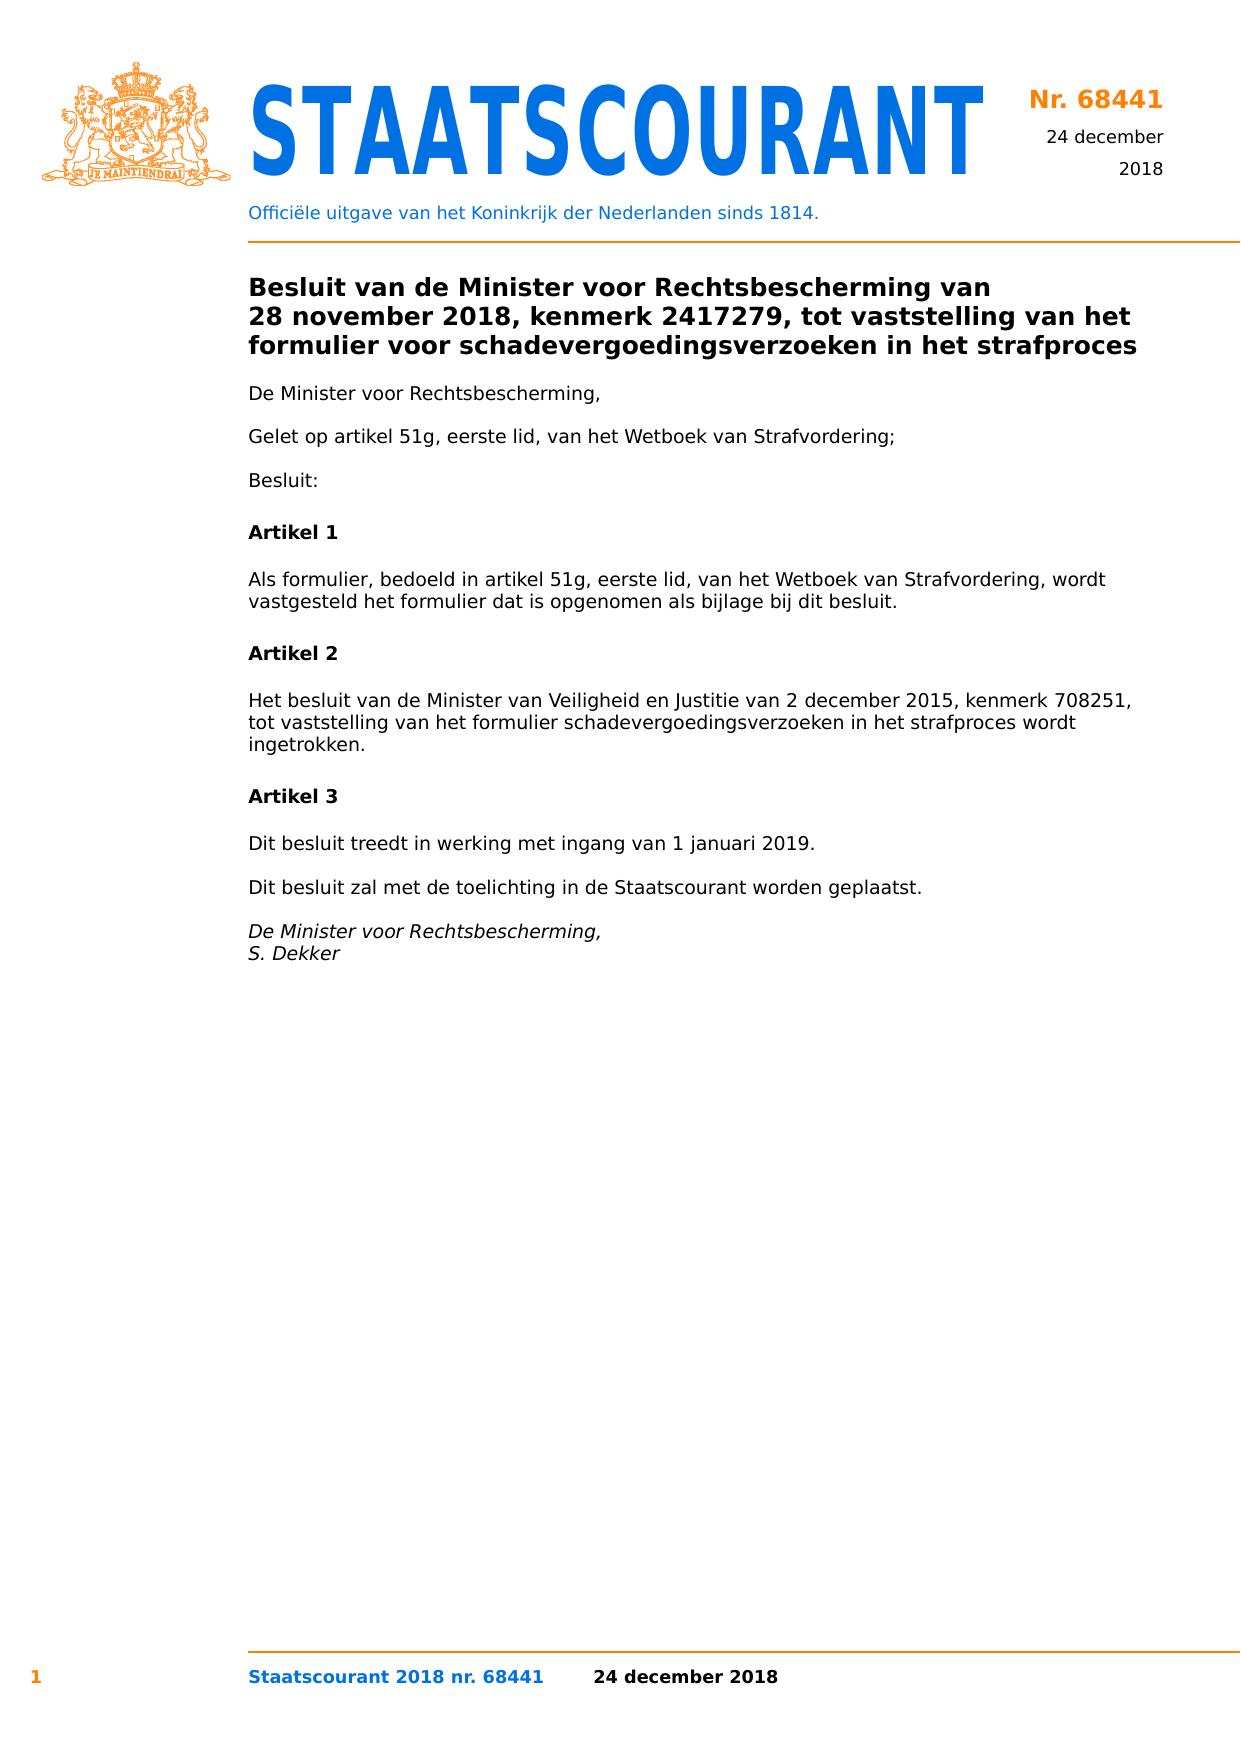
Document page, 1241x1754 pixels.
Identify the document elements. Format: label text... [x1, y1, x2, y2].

table_header STAATSCOURANT [248, 62, 998, 203]
subtitle Artikel 1 [248, 522, 1163, 544]
text De Minister voor Rechtsbescherming, S. Dekker [248, 921, 1163, 964]
text Dit besluit zal met de toelichting in de Staatscourant worden geplaatst. [248, 877, 1163, 899]
subtitle Artikel 2 [248, 643, 1163, 665]
text Als formulier, bedoeld in artikel 51g, eerste lid, van het Wetboek van Strafvordering, wordt vastgesteld het formulier dat is opgenomen als bijlage bij dit besluit. [248, 569, 1163, 613]
table_header [25, 62, 248, 241]
table_cell Officiële uitgave van het Koninkrijk der Nederlanden sinds 1814. [248, 203, 1240, 241]
text Dit besluit treedt in werking met ingang van 1 januari 2019. [248, 833, 1163, 855]
text Het besluit van de Minister van Veiligheid en Justitie van 2 december 2015, kenmerk 708251, tot vaststelling van het formulier schadevergoedingsverzoeken in het strafproces wordt ingetrokken. [248, 690, 1163, 756]
table_header Nr. 68441 [998, 62, 1240, 121]
table_cell 2018 [998, 153, 1240, 203]
table_cell 24 december [998, 121, 1240, 153]
picture [41, 62, 231, 186]
text Gelet op artikel 51g, eerste lid, van het Wetboek van Strafvordering; [248, 426, 1163, 448]
text De Minister voor Rechtsbescherming, [248, 382, 1163, 404]
subtitle Besluit van de Minister voor Rechtsbescherming van 28 november 2018, kenmerk 2417279, tot vaststelling van het formulier voor schadevergoedingsverzoeken in het strafproces [248, 273, 1163, 361]
text Besluit: [248, 470, 1163, 492]
subtitle Artikel 3 [248, 786, 1163, 808]
